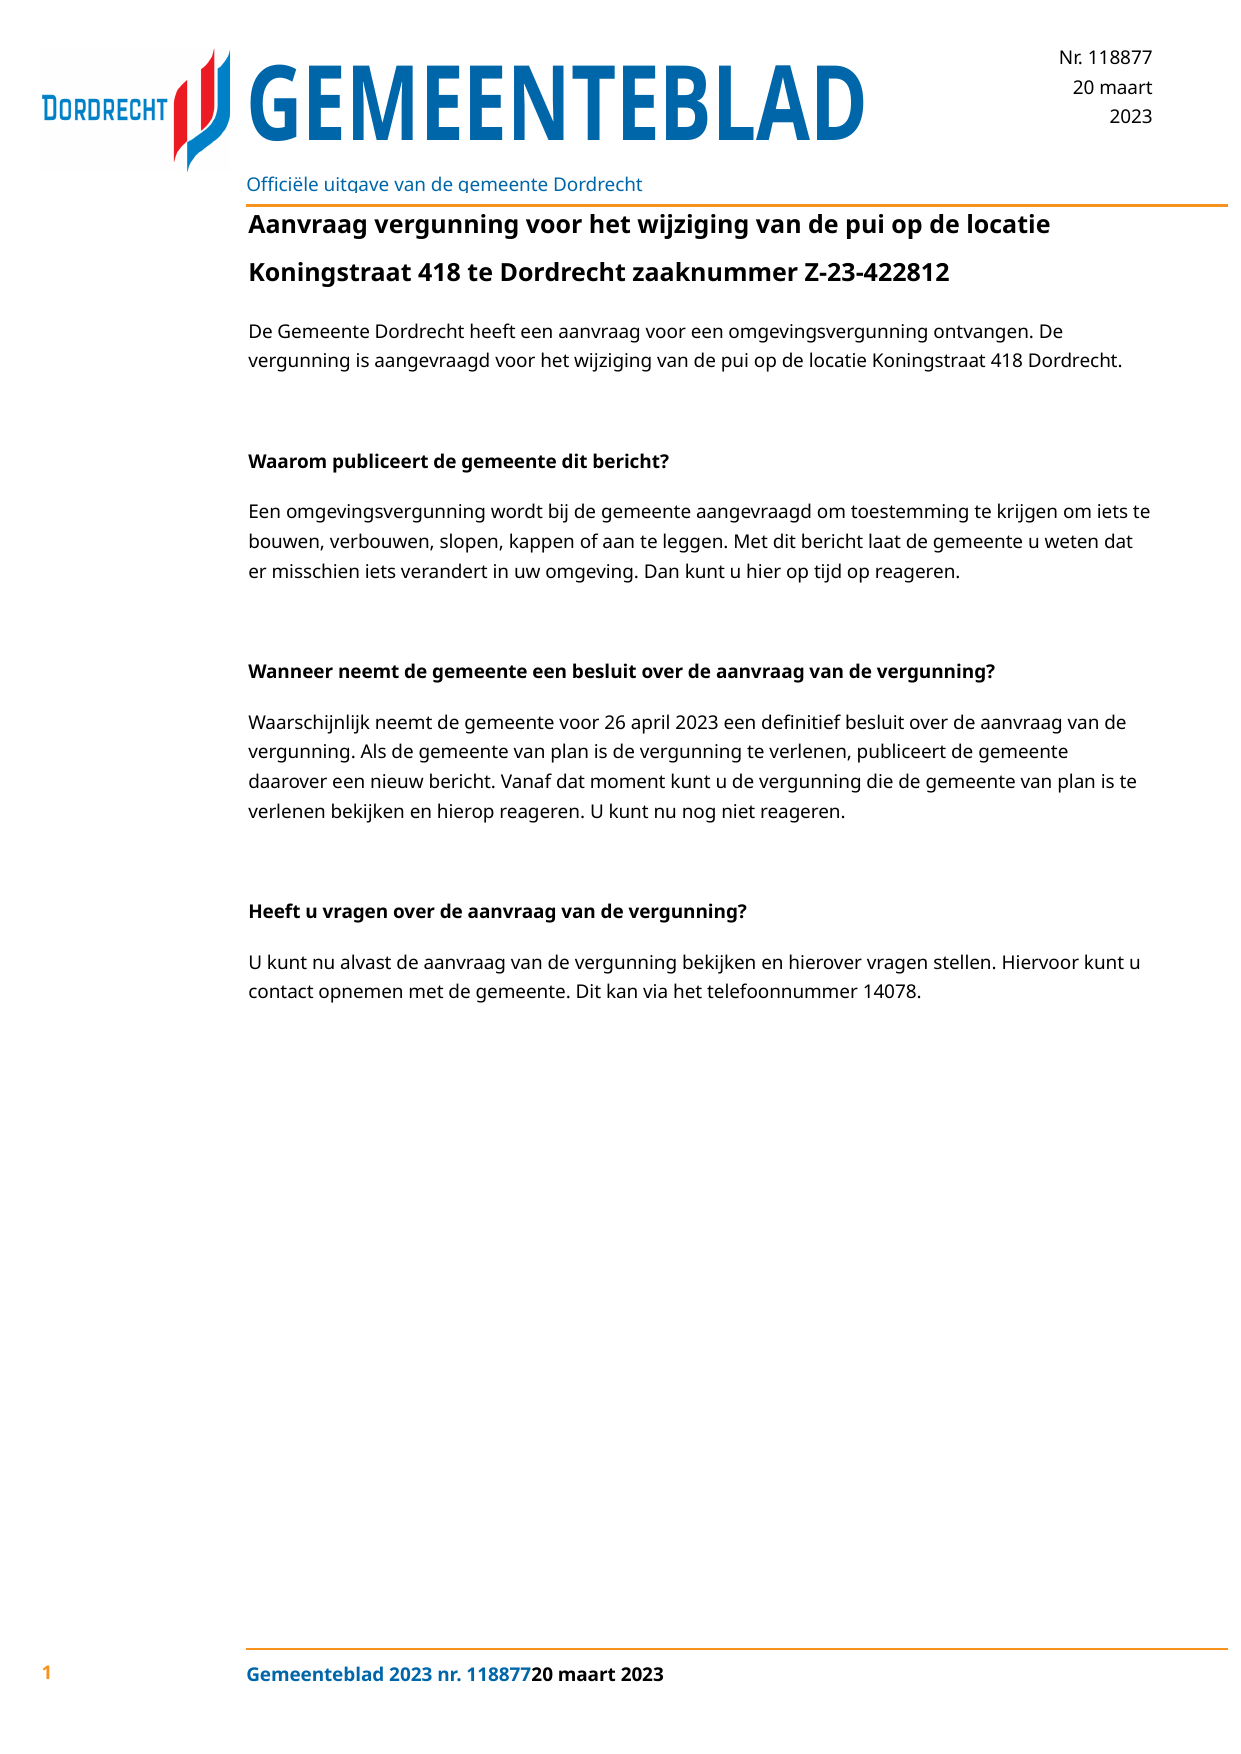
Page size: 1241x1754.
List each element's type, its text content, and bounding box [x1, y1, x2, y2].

picture [41, 47, 231, 172]
text Een omgevingsvergunning wordt bij de gemeente aangevraagd om toestemming te krijgen om iets te bouwen, verbouwen, slopen, kappen of aan te leggen. Met dit bericht laat de gemeente u weten dat er misschien iets verandert in uw omgeving. Dan kunt u hier op tijd op reageren. [248, 499, 1152, 584]
text Waarschijnlijk neemt de gemeente voor 26 april 2023 een definitief besluit over de aanvraag van de vergunning. Als de gemeente van plan is de vergunning te verlenen, publiceert de gemeente daarover een nieuw bericht. Vanaf dat moment kunt u de vergunning die de gemeente van plan is te verlenen bekijken en hierop reageren. U kunt nu nog niet reageren. [248, 709, 1152, 824]
text Waarom publiceert de gemeente dit bericht? [248, 448, 1152, 474]
text De Gemeente Dordrecht heeft een aanvraag voor een omgevingsvergunning ontvangen. De vergunning is aangevraagd voor het wijziging van de pui op de locatie Koningstraat 418 Dordrecht. [248, 318, 1152, 373]
text Aanvraag vergunning voor het wijziging van de pui op de locatie Koningstraat 418 te Dordrecht zaaknummer Z-23-422812 [248, 207, 1152, 288]
text U kunt nu alvast de aanvraag van de vergunning bekijken en hierover vragen stellen. Hiervoor kunt u contact opnemen met de gemeente. Dit kan via het telefoonnummer 14078. [248, 949, 1152, 1004]
text Heeft u vragen over de aanvraag van de vergunning? [248, 899, 1152, 924]
text Wanneer neemt de gemeente een besluit over de aanvraag van de vergunning? [248, 659, 1152, 684]
